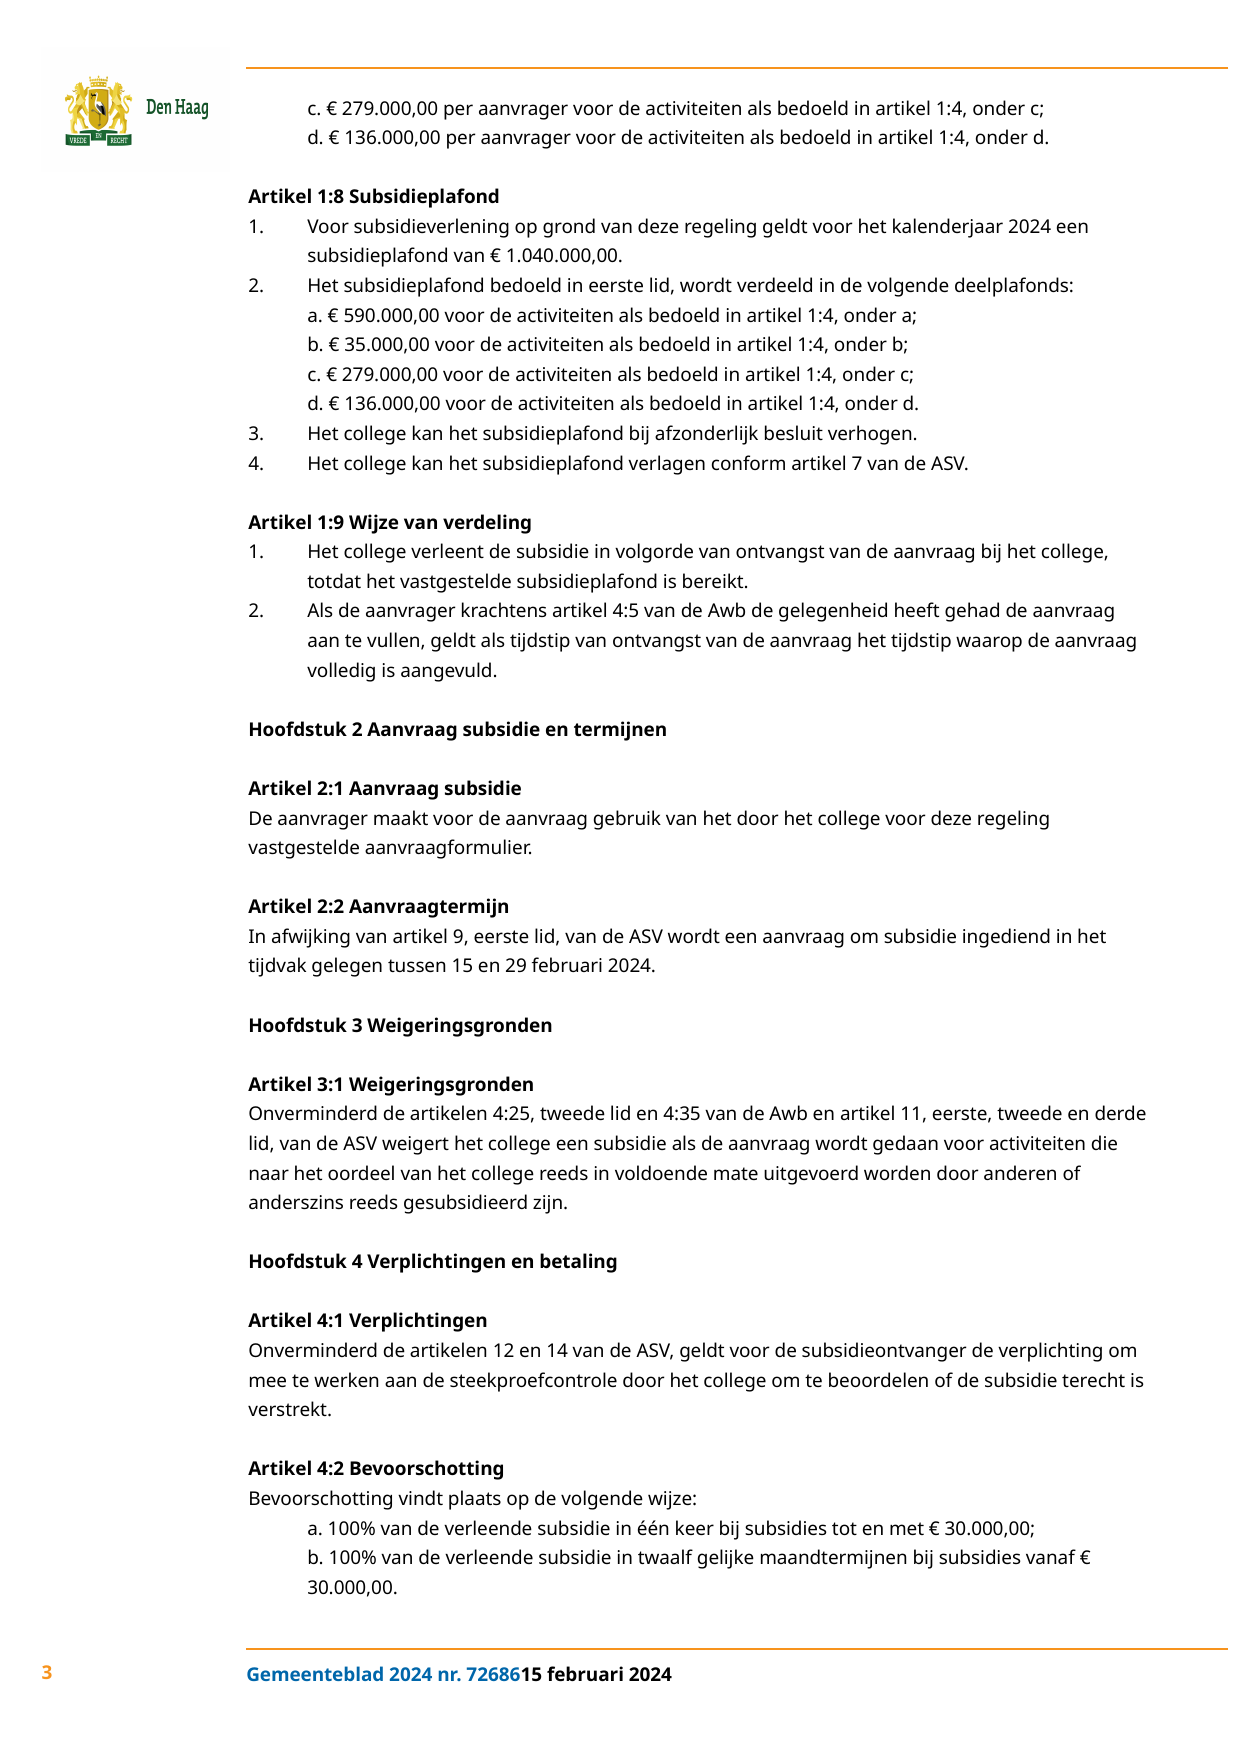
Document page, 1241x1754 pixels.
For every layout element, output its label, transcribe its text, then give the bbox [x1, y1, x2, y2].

text Artikel 2:2 Aanvraagtermijn [248, 893, 1152, 919]
list a. 100% van de verleende subsidie in één keer bij subsidies tot en met € 30.000,00; [248, 1515, 1152, 1541]
picture [41, 47, 231, 172]
text De aanvrager maakt voor de aanvraag gebruik van het door het college voor deze regeling vastgestelde aanvraagformulier. [248, 805, 1152, 860]
list b. € 35.000,00 voor de activiteiten als bedoeld in artikel 1:4, onder b; [248, 331, 1152, 357]
text Hoofdstuk 4 Verplichtingen en betaling [248, 1248, 1152, 1274]
text Onverminderd de artikelen 4:25, tweede lid en 4:35 van de Awb en artikel 11, eerste, tweede en derde lid, van de ASV weigert het college een subsidie als de aanvraag wordt gedaan voor activiteiten die naar het oordeel van het college reeds in voldoende mate uitgevoerd worden door anderen of anderszins reeds gesubsidieerd zijn. [248, 1101, 1152, 1215]
text Artikel 4:2 Bevoorschotting [248, 1456, 1152, 1481]
text Bevoorschotting vindt plaats op de volgende wijze: [248, 1485, 1152, 1511]
list c. € 279.000,00 voor de activiteiten als bedoeld in artikel 1:4, onder c; [248, 361, 1152, 387]
text Onverminderd de artikelen 12 en 14 van de ASV, geldt voor de subsidieontvanger de verplichting om mee te werken aan de steekproefcontrole door het college om te beoordelen of de subsidie terecht is verstrekt. [248, 1337, 1152, 1422]
text Artikel 4:1 Verplichtingen [248, 1308, 1152, 1333]
list Het subsidieplafond bedoeld in eerste lid, wordt verdeeld in de volgende deelplafonds: [248, 272, 1152, 298]
text Artikel 1:8 Subsidieplafond [248, 183, 1152, 209]
list Als de aanvrager krachtens artikel 4:5 van de Awb de gelegenheid heeft gehad de aanvraag aan te vullen, geldt als tijdstip van ontvangst van de aanvraag het tijdstip waarop de aanvraag volledig is aangevuld. [248, 598, 1152, 683]
list b. 100% van de verleende subsidie in twaalf gelijke maandtermijnen bij subsidies vanaf € 30.000,00. [248, 1544, 1152, 1600]
list Voor subsidieverlening op grond van deze regeling geldt voor het kalenderjaar 2024 een subsidieplafond van € 1.040.000,00. [248, 213, 1152, 268]
list d. € 136.000,00 voor de activiteiten als bedoeld in artikel 1:4, onder d. [248, 391, 1152, 416]
list a. € 590.000,00 voor de activiteiten als bedoeld in artikel 1:4, onder a; [248, 302, 1152, 328]
list Het college verleent de subsidie in volgorde van ontvangst van de aanvraag bij het college, totdat het vastgestelde subsidieplafond is bereikt. [248, 538, 1152, 594]
list Het college kan het subsidieplafond bij afzonderlijk besluit verhogen. [248, 420, 1152, 446]
text Artikel 1:9 Wijze van verdeling [248, 509, 1152, 535]
list d. € 136.000,00 per aanvrager voor de activiteiten als bedoeld in artikel 1:4, onder d. [248, 124, 1152, 150]
text Hoofdstuk 3 Weigeringsgronden [248, 1012, 1152, 1038]
list c. € 279.000,00 per aanvrager voor de activiteiten als bedoeld in artikel 1:4, onder c; [248, 95, 1152, 121]
list Het college kan het subsidieplafond verlagen conform artikel 7 van de ASV. [248, 450, 1152, 476]
text In afwijking van artikel 9, eerste lid, van de ASV wordt een aanvraag om subsidie ingediend in het tijdvak gelegen tussen 15 en 29 februari 2024. [248, 923, 1152, 978]
text Artikel 3:1 Weigeringsgronden [248, 1071, 1152, 1097]
text Hoofdstuk 2 Aanvraag subsidie en termijnen [248, 716, 1152, 742]
text Artikel 2:1 Aanvraag subsidie [248, 775, 1152, 801]
